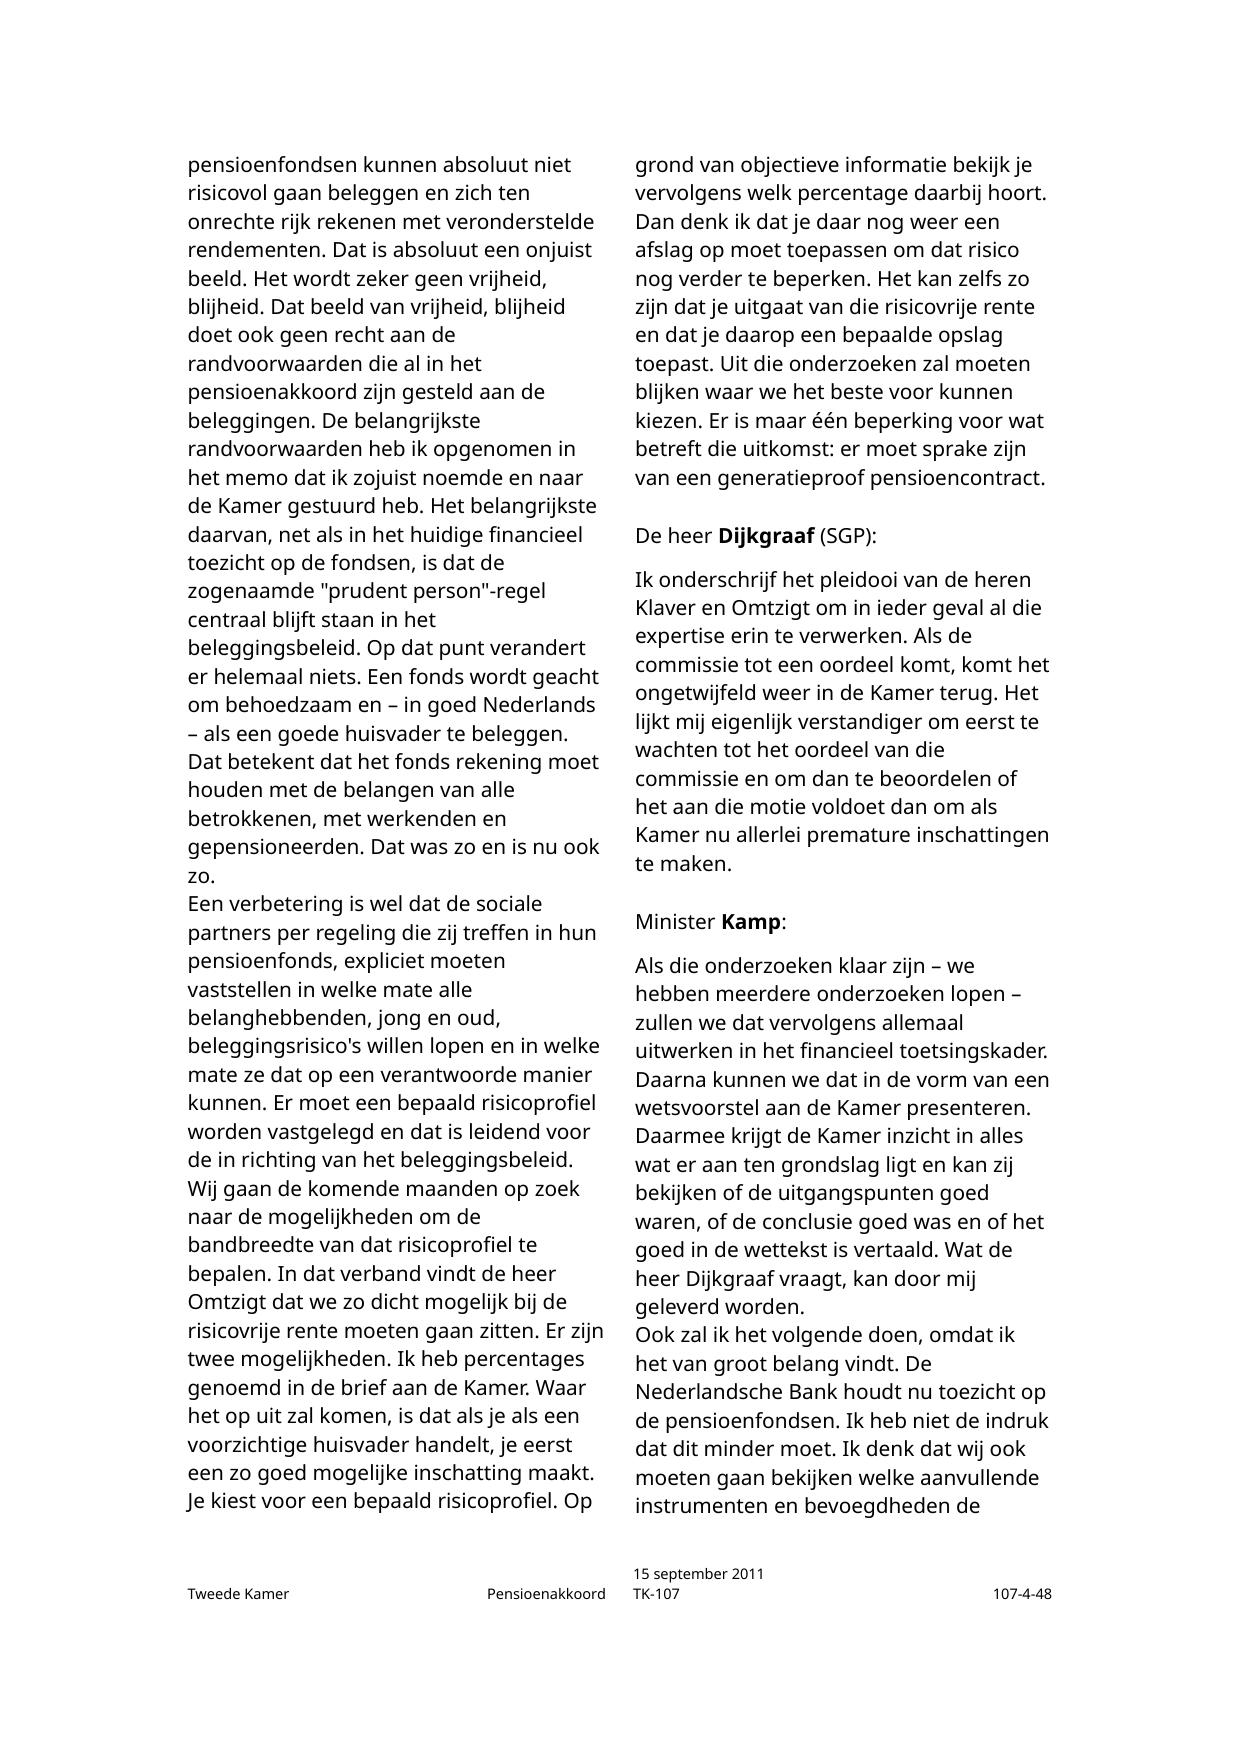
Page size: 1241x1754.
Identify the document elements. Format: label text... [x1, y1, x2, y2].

text grond van objectieve informatie bekijk je vervolgens welk percentage daarbij hoort. Dan denk ik dat je daar nog weer een afslag op moet toepassen om dat risico nog verder te beperken. Het kan zelfs zo zijn dat je uitgaat van die risicovrije rente en dat je daarop een bepaalde opslag toepast. Uit die onderzoeken zal moeten blijken waar we het beste voor kunnen kiezen. Er is maar één beperking voor wat betreft die uitkomst: er moet sprake zijn van een generatieproof pensioencontract. [635, 150, 1053, 491]
text pensioenfondsen kunnen absoluut niet risicovol gaan beleggen en zich ten onrechte rijk rekenen met veronderstelde rendementen. Dat is absoluut een onjuist beeld. Het wordt zeker geen vrijheid, blijheid. Dat beeld van vrijheid, blijheid doet ook geen recht aan de randvoorwaarden die al in het pensioenakkoord zijn gesteld aan de beleggingen. De belangrijkste randvoorwaarden heb ik opgenomen in het memo dat ik zojuist noemde en naar de Kamer gestuurd heb. Het belangrijkste daarvan, net als in het huidige financieel toezicht op de fondsen, is dat de zogenaamde "prudent person"-regel centraal blijft staan in het beleggingsbeleid. Op dat punt verandert er helemaal niets. Een fonds wordt geacht om behoedzaam en – in goed Nederlands – als een goede huisvader te beleggen. Dat betekent dat het fonds rekening moet houden met de belangen van alle betrokkenen, met werkenden en gepensioneerden. Dat was zo en is nu ook zo. [187, 150, 605, 889]
text Ik onderschrijf het pleidooi van de heren Klaver en Omtzigt om in ieder geval al die expertise erin te verwerken. Als de commissie tot een oordeel komt, komt het ongetwijfeld weer in de Kamer terug. Het lijkt mij eigenlijk verstandiger om eerst te wachten tot het oordeel van die commissie en om dan te beoordelen of het aan die motie voldoet dan om als Kamer nu allerlei premature inschattingen te maken. [635, 565, 1053, 877]
text Een verbetering is wel dat de sociale partners per regeling die zij treffen in hun pensioenfonds, expliciet moeten vaststellen in welke mate alle belanghebbenden, jong en oud, beleggingsrisico's willen lopen en in welke mate ze dat op een verantwoorde manier kunnen. Er moet een bepaald risicoprofiel worden vastgelegd en dat is leidend voor de in richting van het beleggingsbeleid. Wij gaan de komende maanden op zoek naar de mogelijkheden om de bandbreedte van dat risicoprofiel te bepalen. In dat verband vindt de heer Omtzigt dat we zo dicht mogelijk bij de risicovrije rente moeten gaan zitten. Er zijn twee mogelijkheden. Ik heb percentages genoemd in de brief aan de Kamer. Waar het op uit zal komen, is dat als je als een voorzichtige huisvader handelt, je eerst een zo goed mogelijke inschatting maakt. Je kiest voor een bepaald risicoprofiel. Op [187, 889, 605, 1515]
text Minister Kamp: [635, 907, 1053, 936]
text Als die onderzoeken klaar zijn – we hebben meerdere onderzoeken lopen – zullen we dat vervolgens allemaal uitwerken in het financieel toetsingskader. Daarna kunnen we dat in de vorm van een wetsvoorstel aan de Kamer presenteren. Daarmee krijgt de Kamer inzicht in alles wat er aan ten grondslag ligt en kan zij bekijken of de uitgangspunten goed waren, of de conclusie goed was en of het goed in de wettekst is vertaald. Wat de heer Dijkgraaf vraagt, kan door mij geleverd worden. [635, 951, 1053, 1321]
text De heer Dijkgraaf (SGP): [635, 521, 1053, 550]
text Ook zal ik het volgende doen, omdat ik het van groot belang vindt. De Nederlandsche Bank houdt nu toezicht op de pensioenfondsen. Ik heb niet de indruk dat dit minder moet. Ik denk dat wij ook moeten gaan bekijken welke aanvullende instrumenten en bevoegdheden de [635, 1321, 1053, 1520]
